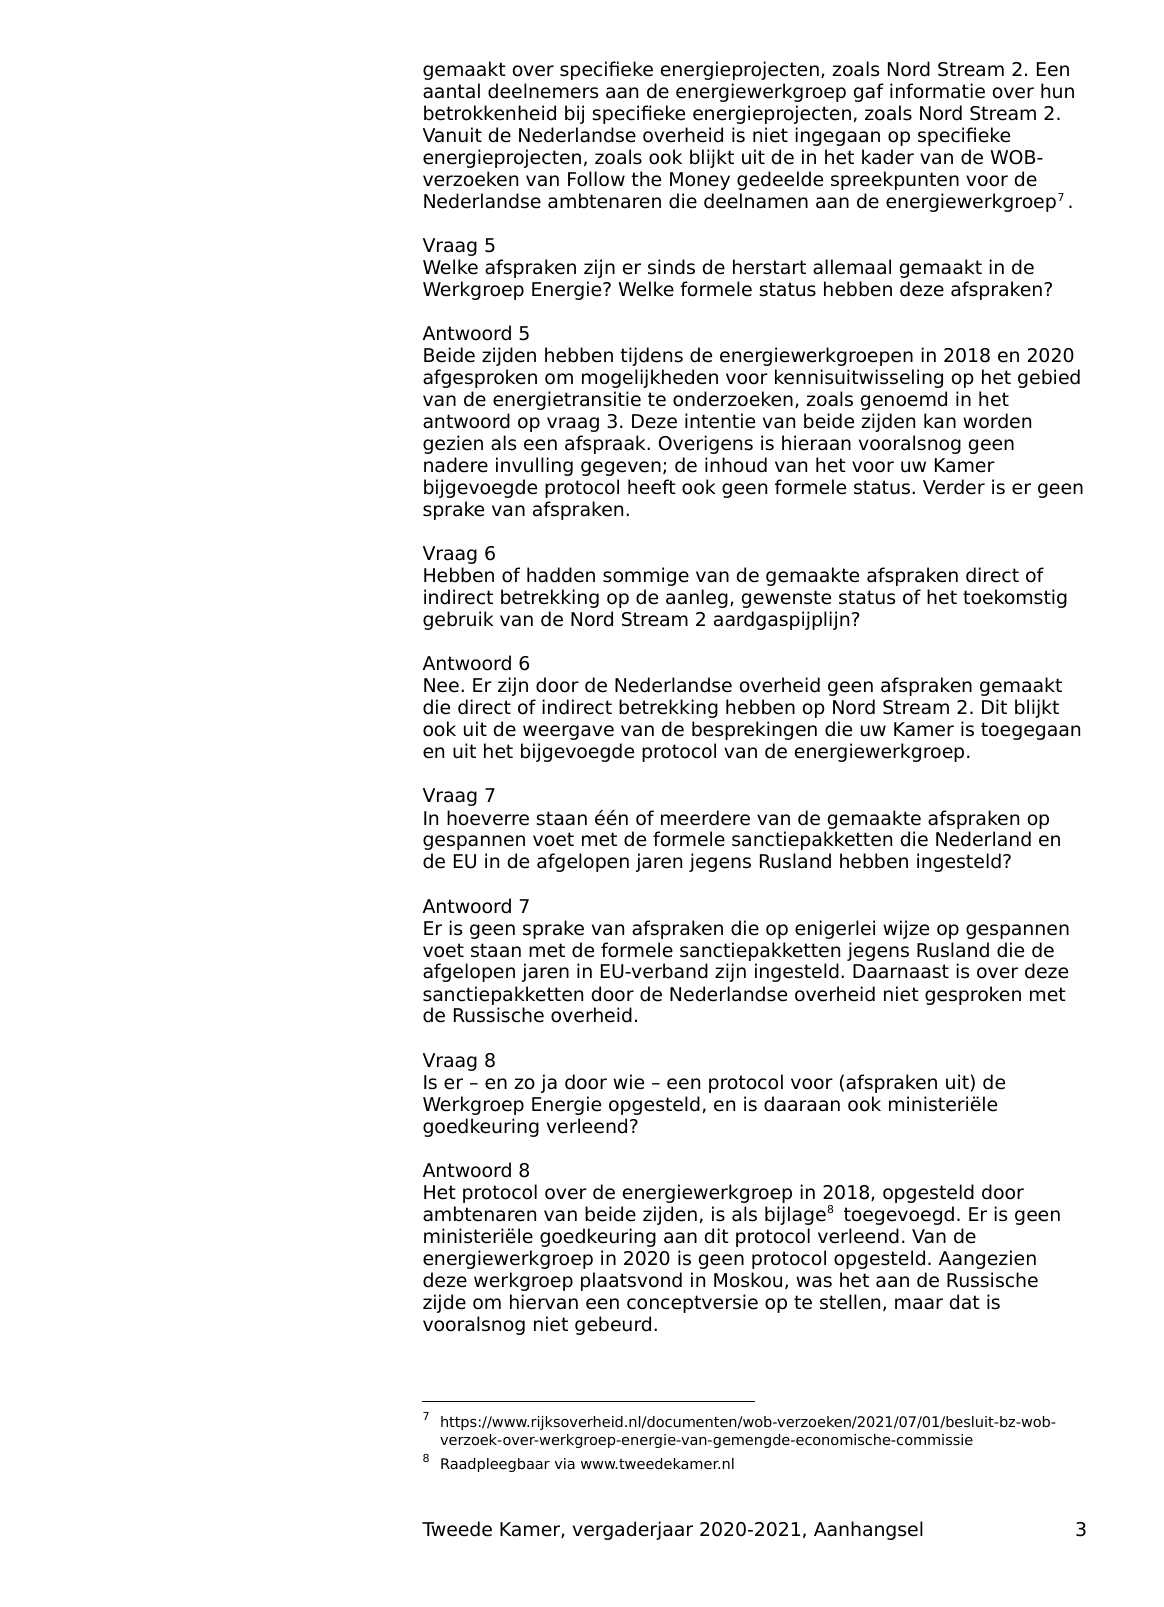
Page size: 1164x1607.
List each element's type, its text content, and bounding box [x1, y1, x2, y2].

text Vraag 7 [422, 785, 1087, 807]
text Antwoord 8 [422, 1160, 1087, 1182]
text Raadpleegbaar via www.tweedekamer.nl [422, 1452, 1087, 1474]
text Antwoord 7 [422, 896, 1087, 917]
text Er is geen sprake van afspraken die op enigerlei wijze op gespannen voet staan met de formele sanctiepakketten jegens Rusland die de afgelopen jaren in EU-verband zijn ingesteld. Daarnaast is over deze sanctiepakketten door de Nederlandse overheid niet gesproken met de Russische overheid. [422, 917, 1087, 1027]
text Antwoord 5 [422, 323, 1087, 345]
text Het protocol over de energiewerkgroep in 2018, opgesteld door ambtenaren van beide zijden, is als bijlage toegevoegd. Er is geen ministeriële goedkeuring aan dit protocol verleend. Van de energiewerkgroep in 2020 is geen protocol opgesteld. Aangezien deze werkgroep plaatsvond in Moskou, was het aan de Russische zijde om hiervan een conceptversie op te stellen, maar dat is vooralsnog niet gebeurd. [422, 1182, 1087, 1336]
text Hebben of hadden sommige van de gemaakte afspraken direct of indirect betrekking op de aanleg, gewenste status of het toekomstig gebruik van de Nord Stream 2 aardgaspijplijn? [422, 565, 1087, 631]
text Vraag 8 [422, 1049, 1087, 1072]
text Welke afspraken zijn er sinds de herstart allemaal gemaakt in de Werkgroep Energie? Welke formele status hebben deze afspraken? [422, 257, 1087, 301]
text Antwoord 6 [422, 653, 1087, 675]
text gemaakt over specifieke energieprojecten, zoals Nord Stream 2. Een aantal deelnemers aan de energiewerkgroep gaf informatie over hun betrokkenheid bij specifieke energieprojecten, zoals Nord Stream 2. Vanuit de Nederlandse overheid is niet ingegaan op specifieke energieprojecten, zoals ook blijkt uit de in het kader van de WOB-verzoeken van Follow the Money gedeelde spreekpunten voor de Nederlandse ambtenaren die deelnamen aan de energiewerkgroep. [422, 59, 1087, 213]
text Nee. Er zijn door de Nederlandse overheid geen afspraken gemaakt die direct of indirect betrekking hebben op Nord Stream 2. Dit blijkt ook uit de weergave van de besprekingen die uw Kamer is toegegaan en uit het bijgevoegde protocol van de energiewerkgroep. [422, 675, 1087, 763]
text Beide zijden hebben tijdens de energiewerkgroepen in 2018 en 2020 afgesproken om mogelijkheden voor kennisuitwisseling op het gebied van de energietransitie te onderzoeken, zoals genoemd in het antwoord op vraag 3. Deze intentie van beide zijden kan worden gezien als een afspraak. Overigens is hieraan vooralsnog geen nadere invulling gegeven; de inhoud van het voor uw Kamer bijgevoegde protocol heeft ook geen formele status. Verder is er geen sprake van afspraken. [422, 345, 1087, 521]
text Is er – en zo ja door wie – een protocol voor (afspraken uit) de Werkgroep Energie opgesteld, en is daaraan ook ministeriële goedkeuring verleend? [422, 1072, 1087, 1137]
text https://www.rijksoverheid.nl/documenten/wob-verzoeken/2021/07/01/besluit-bz-wob-verzoek-over-werkgroep-energie-van-gemengde-economische-commissie [422, 1410, 1087, 1449]
text Vraag 6 [422, 543, 1087, 565]
text In hoeverre staan één of meerdere van de gemaakte afspraken op gespannen voet met de formele sanctiepakketten die Nederland en de EU in de afgelopen jaren jegens Rusland hebben ingesteld? [422, 807, 1087, 873]
text Vraag 5 [422, 235, 1087, 257]
